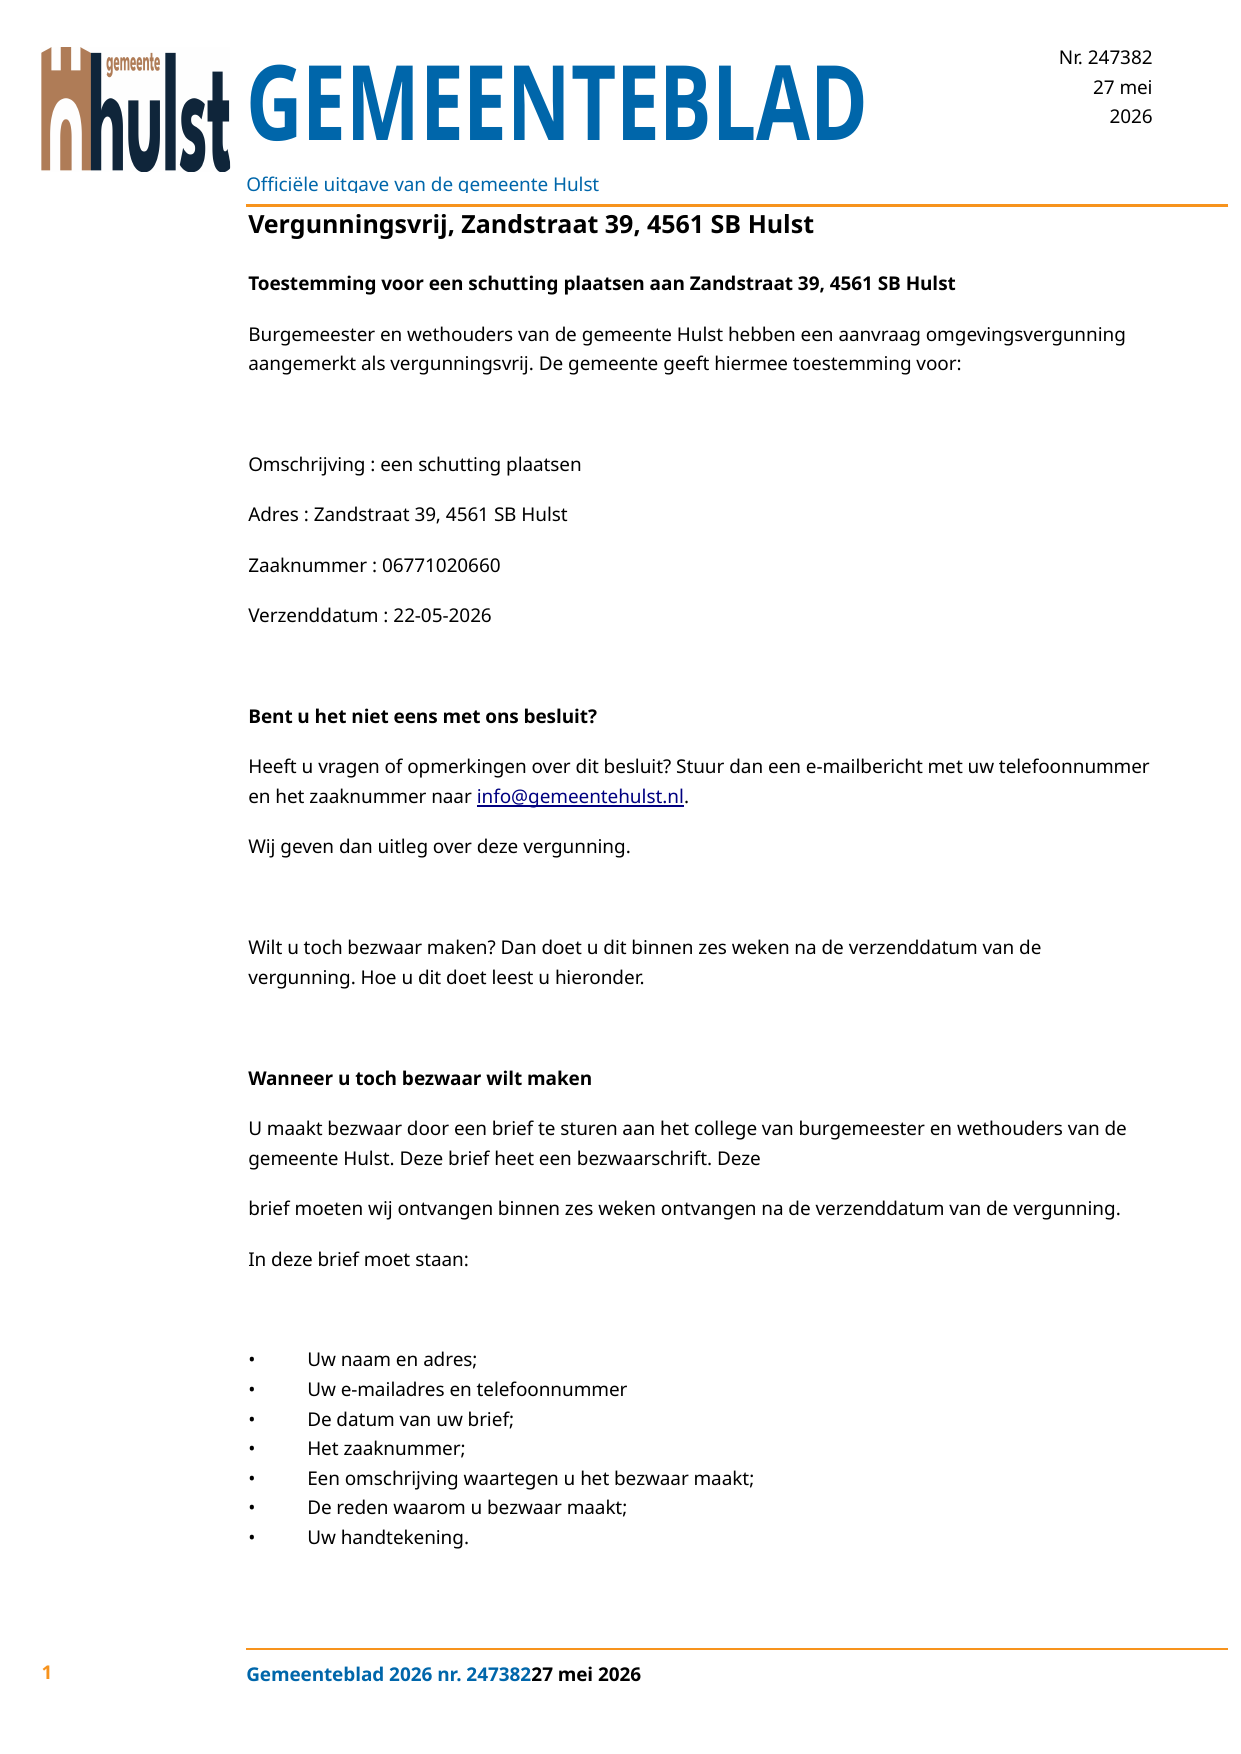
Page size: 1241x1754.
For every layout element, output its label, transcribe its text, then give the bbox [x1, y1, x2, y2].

text Wanneer u toch bezwaar wilt maken [248, 1065, 1152, 1091]
list De reden waarom u bezwaar maakt; [248, 1494, 1152, 1520]
list Uw e-mailadres en telefoonnummer [248, 1376, 1152, 1402]
text Vergunningsvrij, Zandstraat 39, 4561 SB Hulst [248, 207, 1152, 241]
text Heeft u vragen of opmerkingen over dit besluit? Stuur dan een e-mailbericht met uw telefoonnummer en het zaaknummer naar info@gemeentehulst.nl. [248, 754, 1152, 809]
list Een omschrijving waartegen u het bezwaar maakt; [248, 1465, 1152, 1491]
list Het zaaknummer; [248, 1435, 1152, 1461]
text Zaaknummer : 06771020660 [248, 552, 1152, 578]
list De datum van uw brief; [248, 1406, 1152, 1431]
text brief moeten wij ontvangen binnen zes weken ontvangen na de verzenddatum van de vergunning. [248, 1195, 1152, 1221]
text Toestemming voor een schutting plaatsen aan Zandstraat 39, 4561 SB Hulst [248, 270, 1152, 296]
text Adres : Zandstraat 39, 4561 SB Hulst [248, 502, 1152, 527]
list Uw handtekening. [248, 1524, 1152, 1550]
text Bent u het niet eens met ons besluit? [248, 703, 1152, 729]
text U maakt bezwaar door een brief te sturen aan het college van burgemeester en wethouders van de gemeente Hulst. Deze brief heet een bezwaarschrift. Deze [248, 1115, 1152, 1171]
text Wij geven dan uitleg over deze vergunning. [248, 834, 1152, 859]
text Wilt u toch bezwaar maken? Dan doet u dit binnen zes weken na de verzenddatum van de vergunning. Hoe u dit doet leest u hieronder. [248, 934, 1152, 990]
picture [41, 47, 231, 172]
text In deze brief moet staan: [248, 1246, 1152, 1271]
text Verzenddatum : 22-05-2026 [248, 602, 1152, 628]
list Uw naam en adres; [248, 1347, 1152, 1372]
text Burgemeester en wethouders van de gemeente Hulst hebben een aanvraag omgevingsvergunning aangemerkt als vergunningsvrij. De gemeente geeft hiermee toestemming voor: [248, 321, 1152, 376]
text Omschrijving : een schutting plaatsen [248, 451, 1152, 477]
